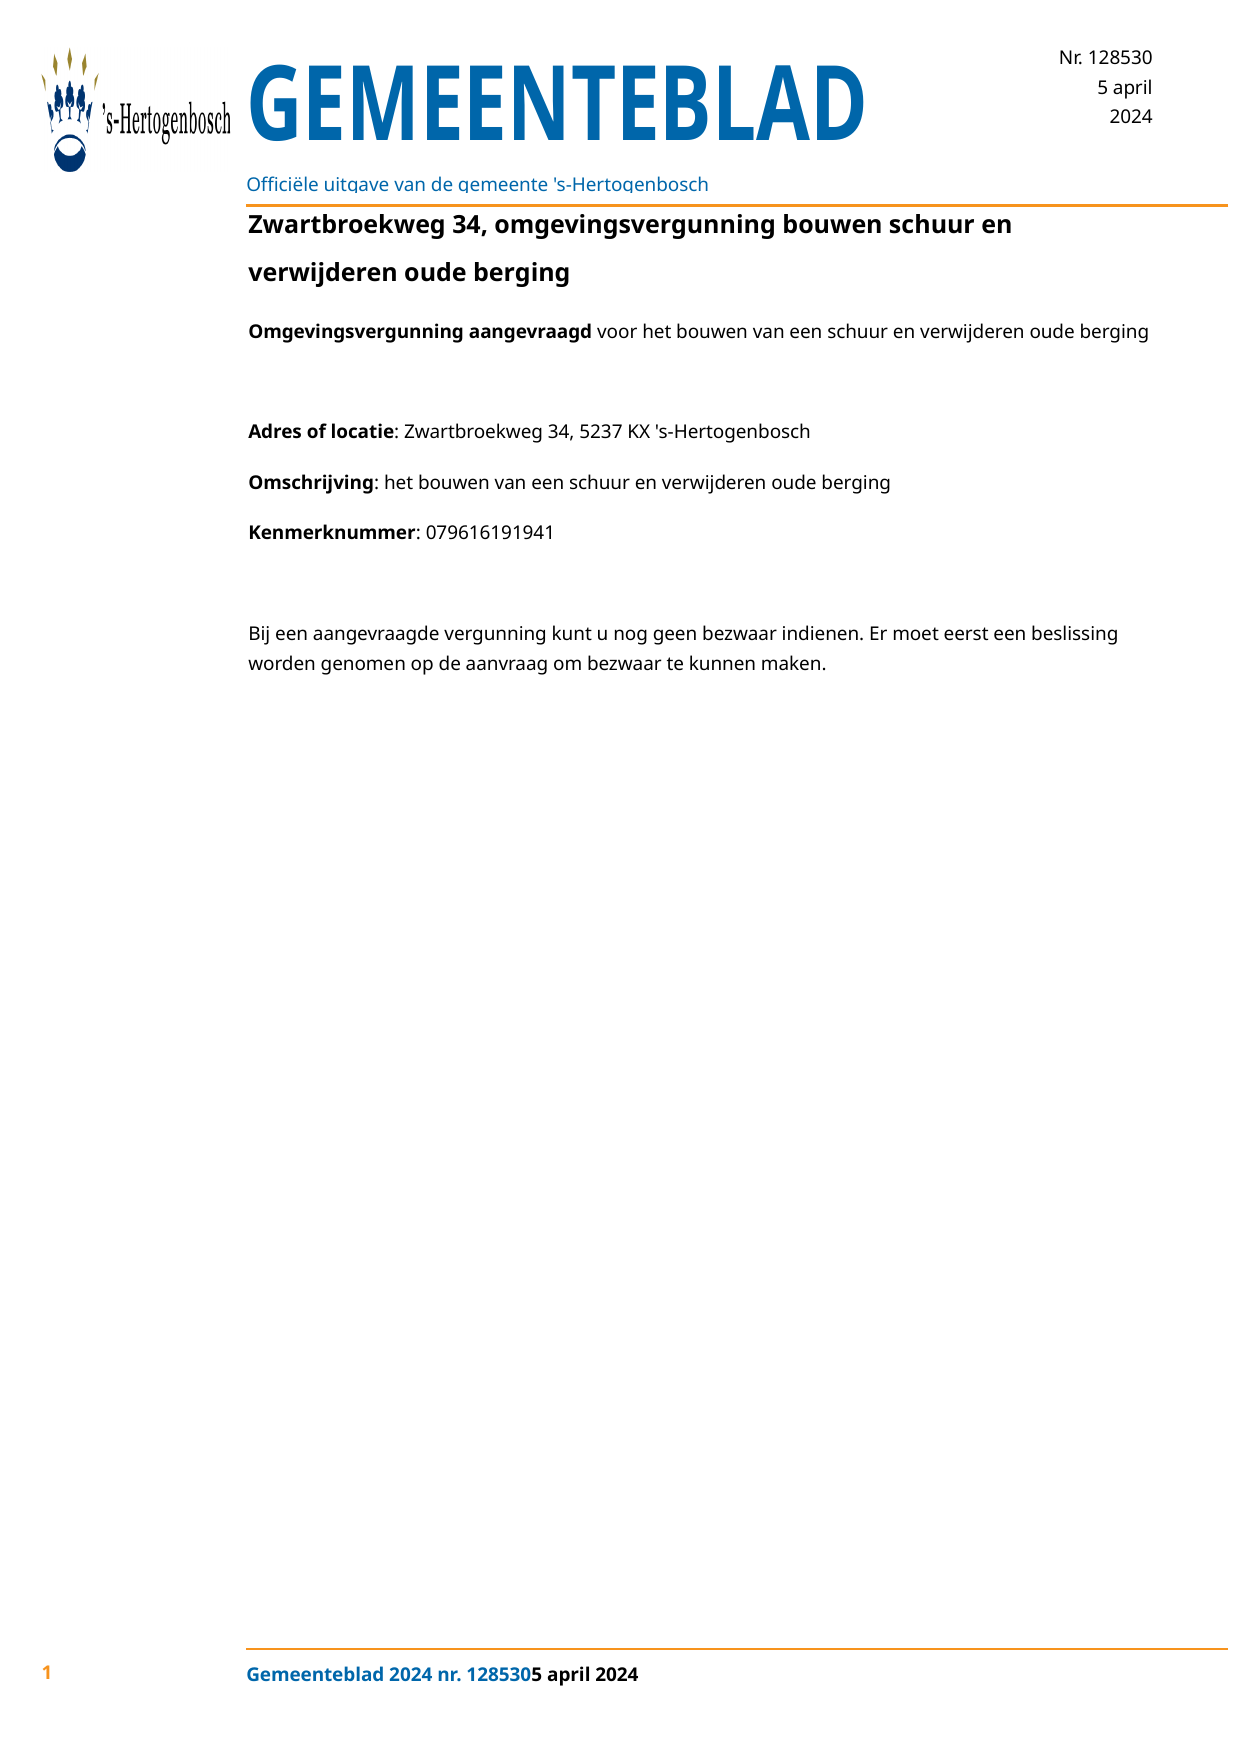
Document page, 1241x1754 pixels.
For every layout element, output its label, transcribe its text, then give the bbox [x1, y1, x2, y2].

text Omschrijving: het bouwen van een schuur en verwijderen oude berging [248, 469, 1152, 495]
text Zwartbroekweg 34, omgevingsvergunning bouwen schuur en verwijderen oude berging [248, 207, 1152, 288]
text Kenmerknummer: 079616191941 [248, 519, 1152, 545]
text Adres of locatie: Zwartbroekweg 34, 5237 KX 's-Hertogenbosch [248, 419, 1152, 444]
text Bij een aangevraagde vergunning kunt u nog geen bezwaar indienen. Er moet eerst een beslissing worden genomen op de aanvraag om bezwaar te kunnen maken. [248, 620, 1152, 676]
text Omgevingsvergunning aangevraagd voor het bouwen van een schuur en verwijderen oude berging [248, 318, 1152, 344]
picture [41, 47, 231, 172]
